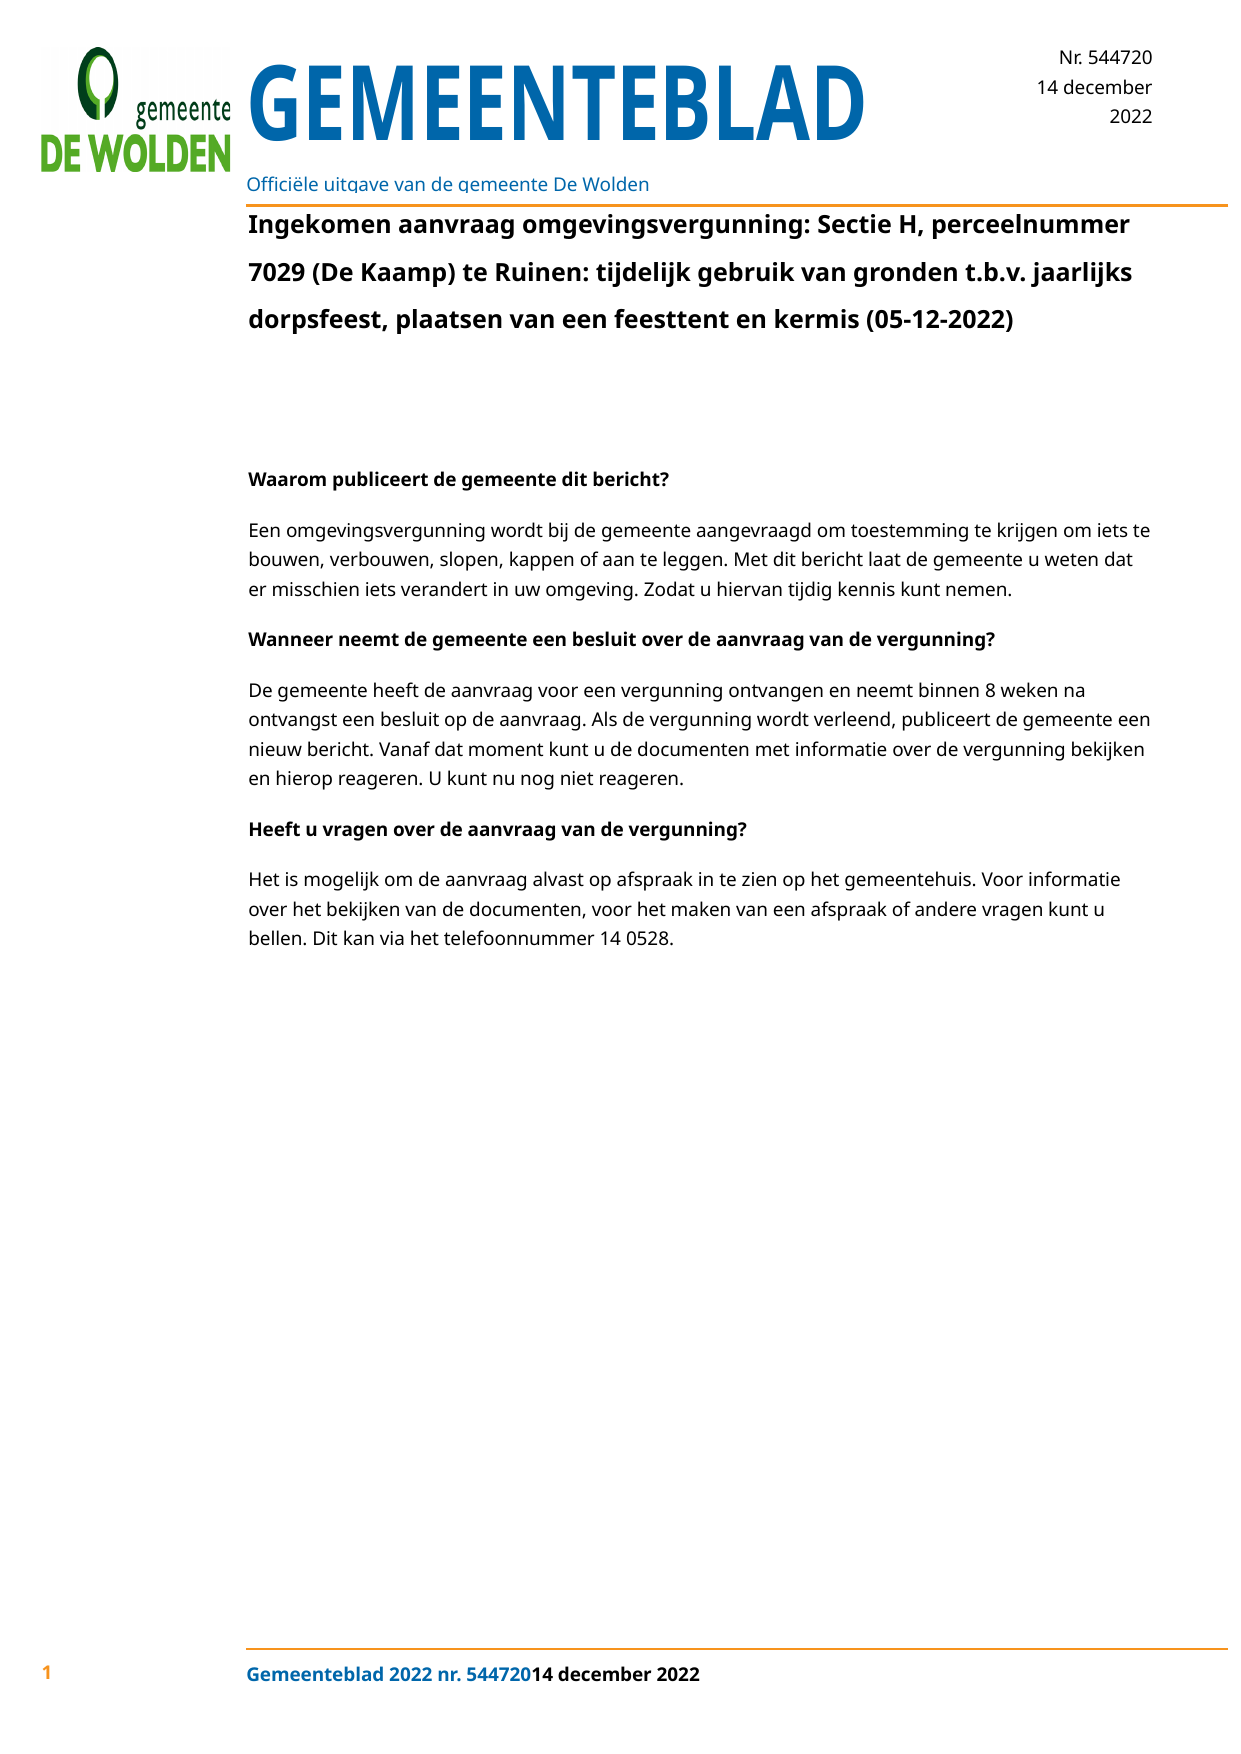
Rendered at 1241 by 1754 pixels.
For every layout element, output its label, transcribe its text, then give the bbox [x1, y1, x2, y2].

text Ingekomen aanvraag omgevingsvergunning: Sectie H, perceelnummer 7029 (De Kaamp) te Ruinen: tijdelijk gebruik van gronden t.b.v. jaarlijks dorpsfeest, plaatsen van een feesttent en kermis (05-12-2022) [248, 207, 1152, 336]
text Heeft u vragen over de aanvraag van de vergunning? [248, 816, 1152, 842]
text Waarom publiceert de gemeente dit bericht? [248, 466, 1152, 492]
text De gemeente heeft de aanvraag voor een vergunning ontvangen en neemt binnen 8 weken na ontvangst een besluit op de aanvraag. Als de vergunning wordt verleend, publiceert de gemeente een nieuw bericht. Vanaf dat moment kunt u de documenten met informatie over de vergunning bekijken en hierop reageren. U kunt nu nog niet reageren. [248, 677, 1152, 791]
text Wanneer neemt de gemeente een besluit over de aanvraag van de vergunning? [248, 626, 1152, 652]
picture [41, 47, 231, 172]
text Een omgevingsvergunning wordt bij de gemeente aangevraagd om toestemming te krijgen om iets te bouwen, verbouwen, slopen, kappen of aan te leggen. Met dit bericht laat de gemeente u weten dat er misschien iets verandert in uw omgeving. Zodat u hiervan tijdig kennis kunt nemen. [248, 517, 1152, 602]
text Het is mogelijk om de aanvraag alvast op afspraak in te zien op het gemeentehuis. Voor informatie over het bekijken van de documenten, voor het maken van een afspraak of andere vragen kunt u bellen. Dit kan via het telefoonnummer 14 0528. [248, 866, 1152, 951]
